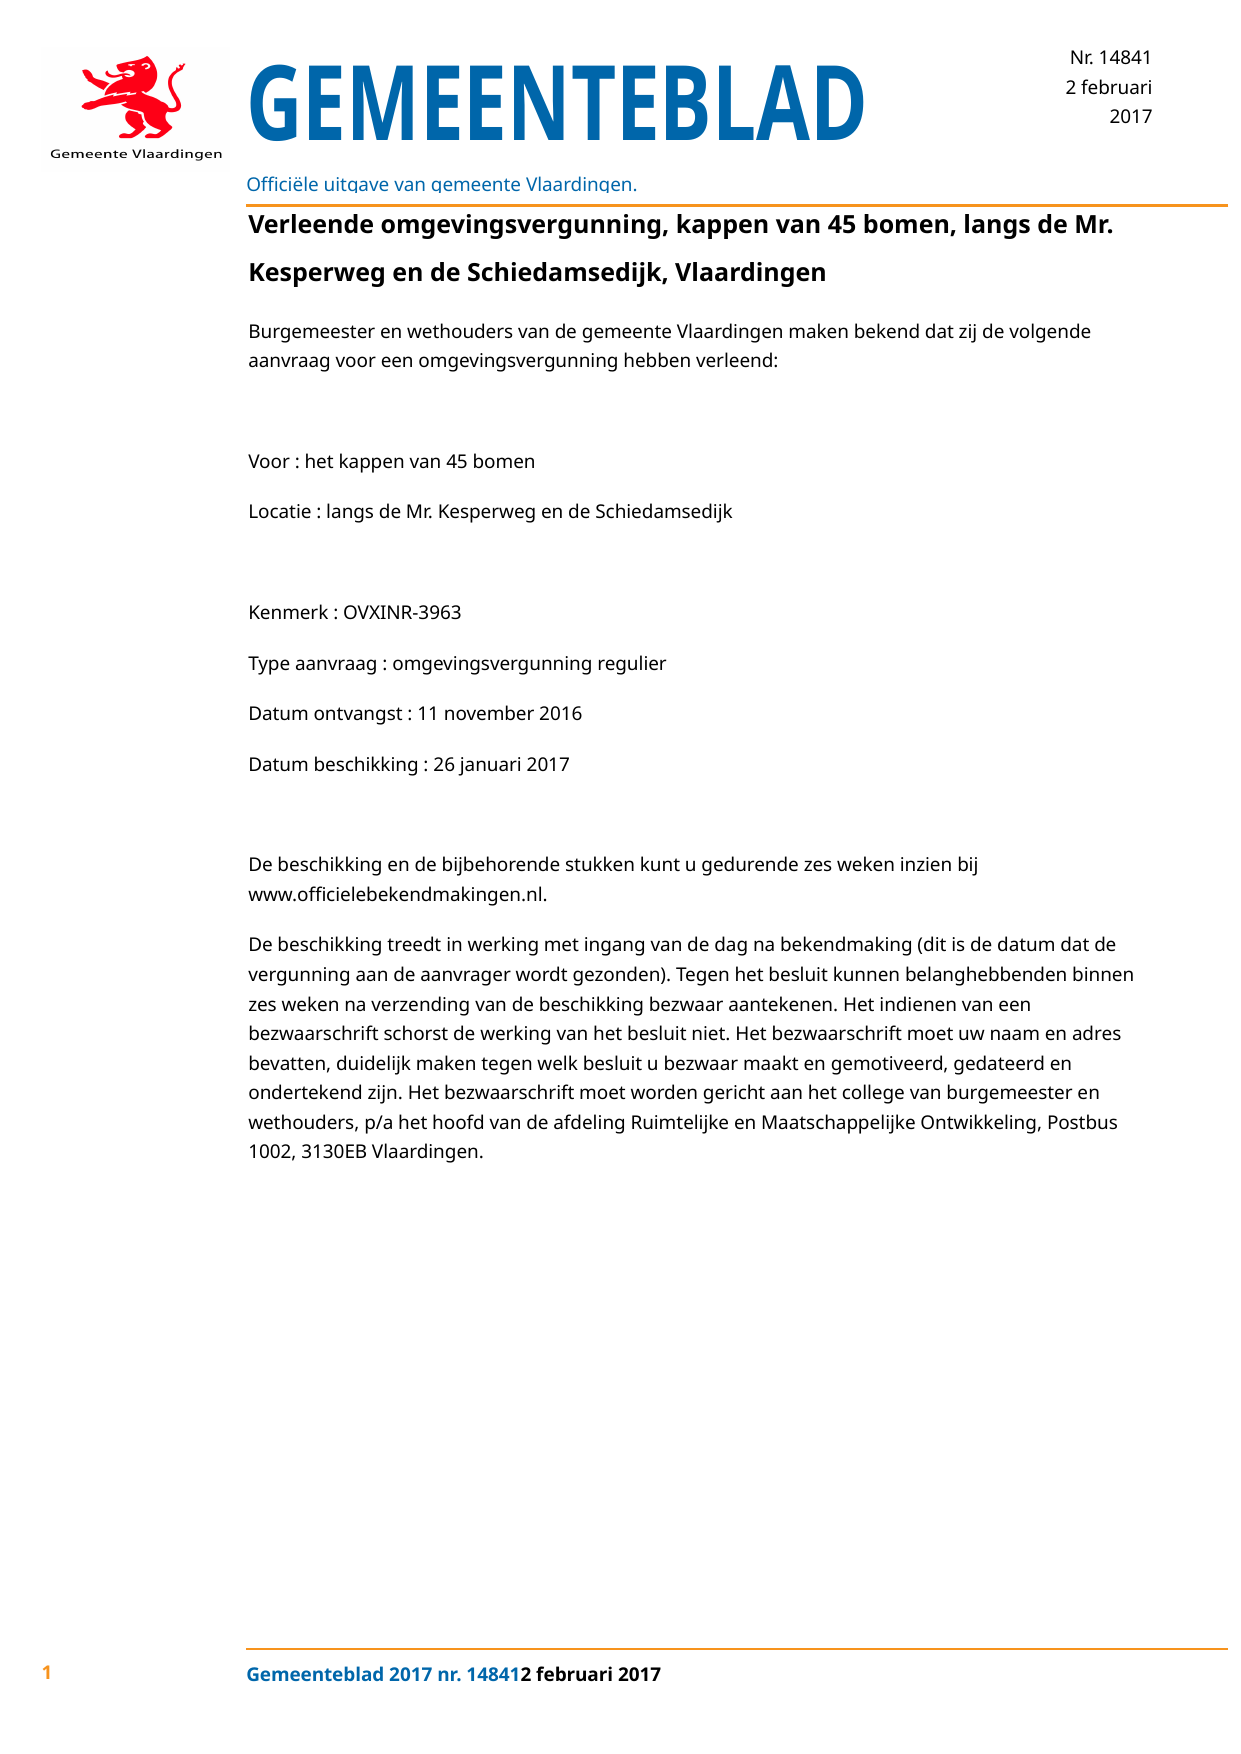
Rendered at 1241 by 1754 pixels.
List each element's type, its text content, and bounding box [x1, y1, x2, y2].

text Locatie : langs de Mr. Kesperweg en de Schiedamsedijk [248, 499, 1152, 524]
text Datum ontvangst : 11 november 2016 [248, 700, 1152, 726]
text De beschikking en de bijbehorende stukken kunt u gedurende zes weken inzien bij www.officielebekendmakingen.nl. [248, 852, 1152, 907]
text Type aanvraag : omgevingsvergunning regulier [248, 650, 1152, 676]
picture [41, 47, 231, 172]
text Datum beschikking : 26 januari 2017 [248, 751, 1152, 777]
text De beschikking treedt in werking met ingang van de dag na bekendmaking (dit is de datum dat de vergunning aan de aanvrager wordt gezonden). Tegen het besluit kunnen belanghebbenden binnen zes weken na verzending van de beschikking bezwaar aantekenen. Het indienen van een bezwaarschrift schorst de werking van het besluit niet. Het bezwaarschrift moet uw naam en adres bevatten, duidelijk maken tegen welk besluit u bezwaar maakt en gemotiveerd, gedateerd en ondertekend zijn. Het bezwaarschrift moet worden gericht aan het college van burgemeester en wethouders, p/a het hoofd van de afdeling Ruimtelijke en Maatschappelijke Ontwikkeling, Postbus 1002, 3130EB Vlaardingen. [248, 932, 1152, 1164]
text Kenmerk : OVXINR-3963 [248, 599, 1152, 625]
text Voor : het kappen van 45 bomen [248, 448, 1152, 474]
text Verleende omgevingsvergunning, kappen van 45 bomen, langs de Mr. Kesperweg en de Schiedamsedijk, Vlaardingen [248, 207, 1152, 288]
text Burgemeester en wethouders van de gemeente Vlaardingen maken bekend dat zij de volgende aanvraag voor een omgevingsvergunning hebben verleend: [248, 318, 1152, 373]
